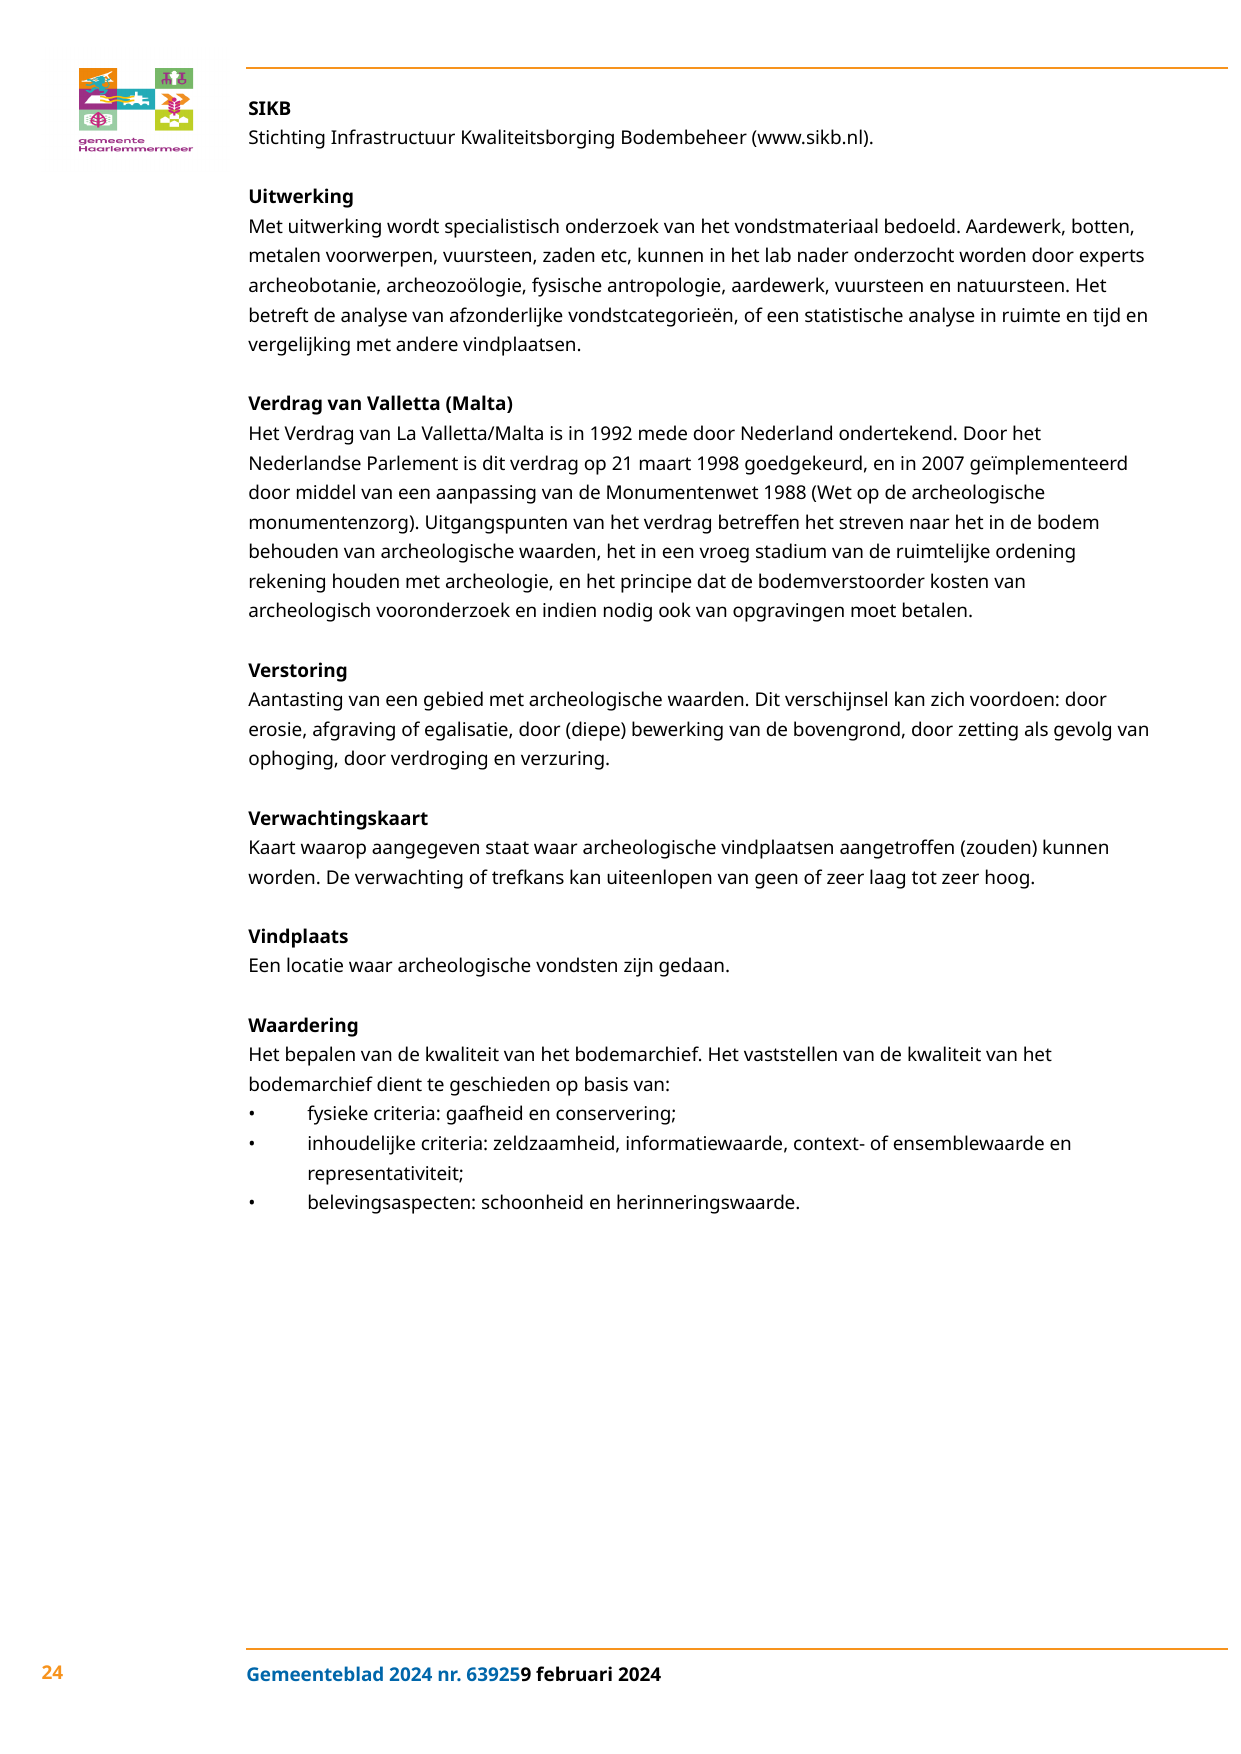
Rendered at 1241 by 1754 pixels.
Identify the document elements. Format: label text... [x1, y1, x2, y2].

text SIKB [248, 95, 1152, 121]
text Vindplaats [248, 923, 1152, 949]
text Aantasting van een gebied met archeologische waarden. Dit verschijnsel kan zich voordoen: door erosie, afgraving of egalisatie, door (diepe) bewerking van de bovengrond, door zetting als gevolg van ophoging, door verdroging en verzuring. [248, 686, 1152, 771]
list fysieke criteria: gaafheid en conservering; [248, 1101, 1152, 1126]
text Een locatie waar archeologische vondsten zijn gedaan. [248, 953, 1152, 978]
text Stichting Infrastructuur Kwaliteitsborging Bodembeheer (www.sikb.nl). [248, 124, 1152, 150]
list belevingsaspecten: schoonheid en herinneringswaarde. [248, 1189, 1152, 1215]
text Waardering [248, 1012, 1152, 1038]
text Verstoring [248, 657, 1152, 683]
text Uitwerking [248, 183, 1152, 209]
text Met uitwerking wordt specialistisch onderzoek van het vondstmateriaal bedoeld. Aardewerk, botten, metalen voorwerpen, vuursteen, zaden etc, kunnen in het lab nader onderzocht worden door experts archeobotanie, archeozoölogie, fysische antropologie, aardewerk, vuursteen en natuursteen. Het betreft de analyse van afzonderlijke vondstcategorieën, of een statistische analyse in ruimte en tijd en vergelijking met andere vindplaatsen. [248, 213, 1152, 357]
text Kaart waarop aangegeven staat waar archeologische vindplaatsen aangetroffen (zouden) kunnen worden. De verwachting of trefkans kan uiteenlopen van geen of zeer laag tot zeer hoog. [248, 834, 1152, 890]
text Het Verdrag van La Valletta/Malta is in 1992 mede door Nederland ondertekend. Door het Nederlandse Parlement is dit verdrag op 21 maart 1998 goedgekeurd, en in 2007 geïmplementeerd door middel van een aanpassing van de Monumentenwet 1988 (Wet op de archeologische monumentenzorg). Uitgangspunten van het verdrag betreffen het streven naar het in de bodem behouden van archeologische waarden, het in een vroeg stadium van de ruimtelijke ordening rekening houden met archeologie, en het principe dat de bodemverstoorder kosten van archeologisch vooronderzoek en indien nodig ook van opgravingen moet betalen. [248, 420, 1152, 623]
text Verwachtingskaart [248, 805, 1152, 831]
list inhoudelijke criteria: zeldzaamheid, informatiewaarde, context- of ensemblewaarde en representativiteit; [248, 1130, 1152, 1186]
text Verdrag van Valletta (Malta) [248, 391, 1152, 416]
text Het bepalen van de kwaliteit van het bodemarchief. Het vaststellen van de kwaliteit van het bodemarchief dient te geschieden op basis van: [248, 1041, 1152, 1097]
picture [41, 47, 231, 172]
